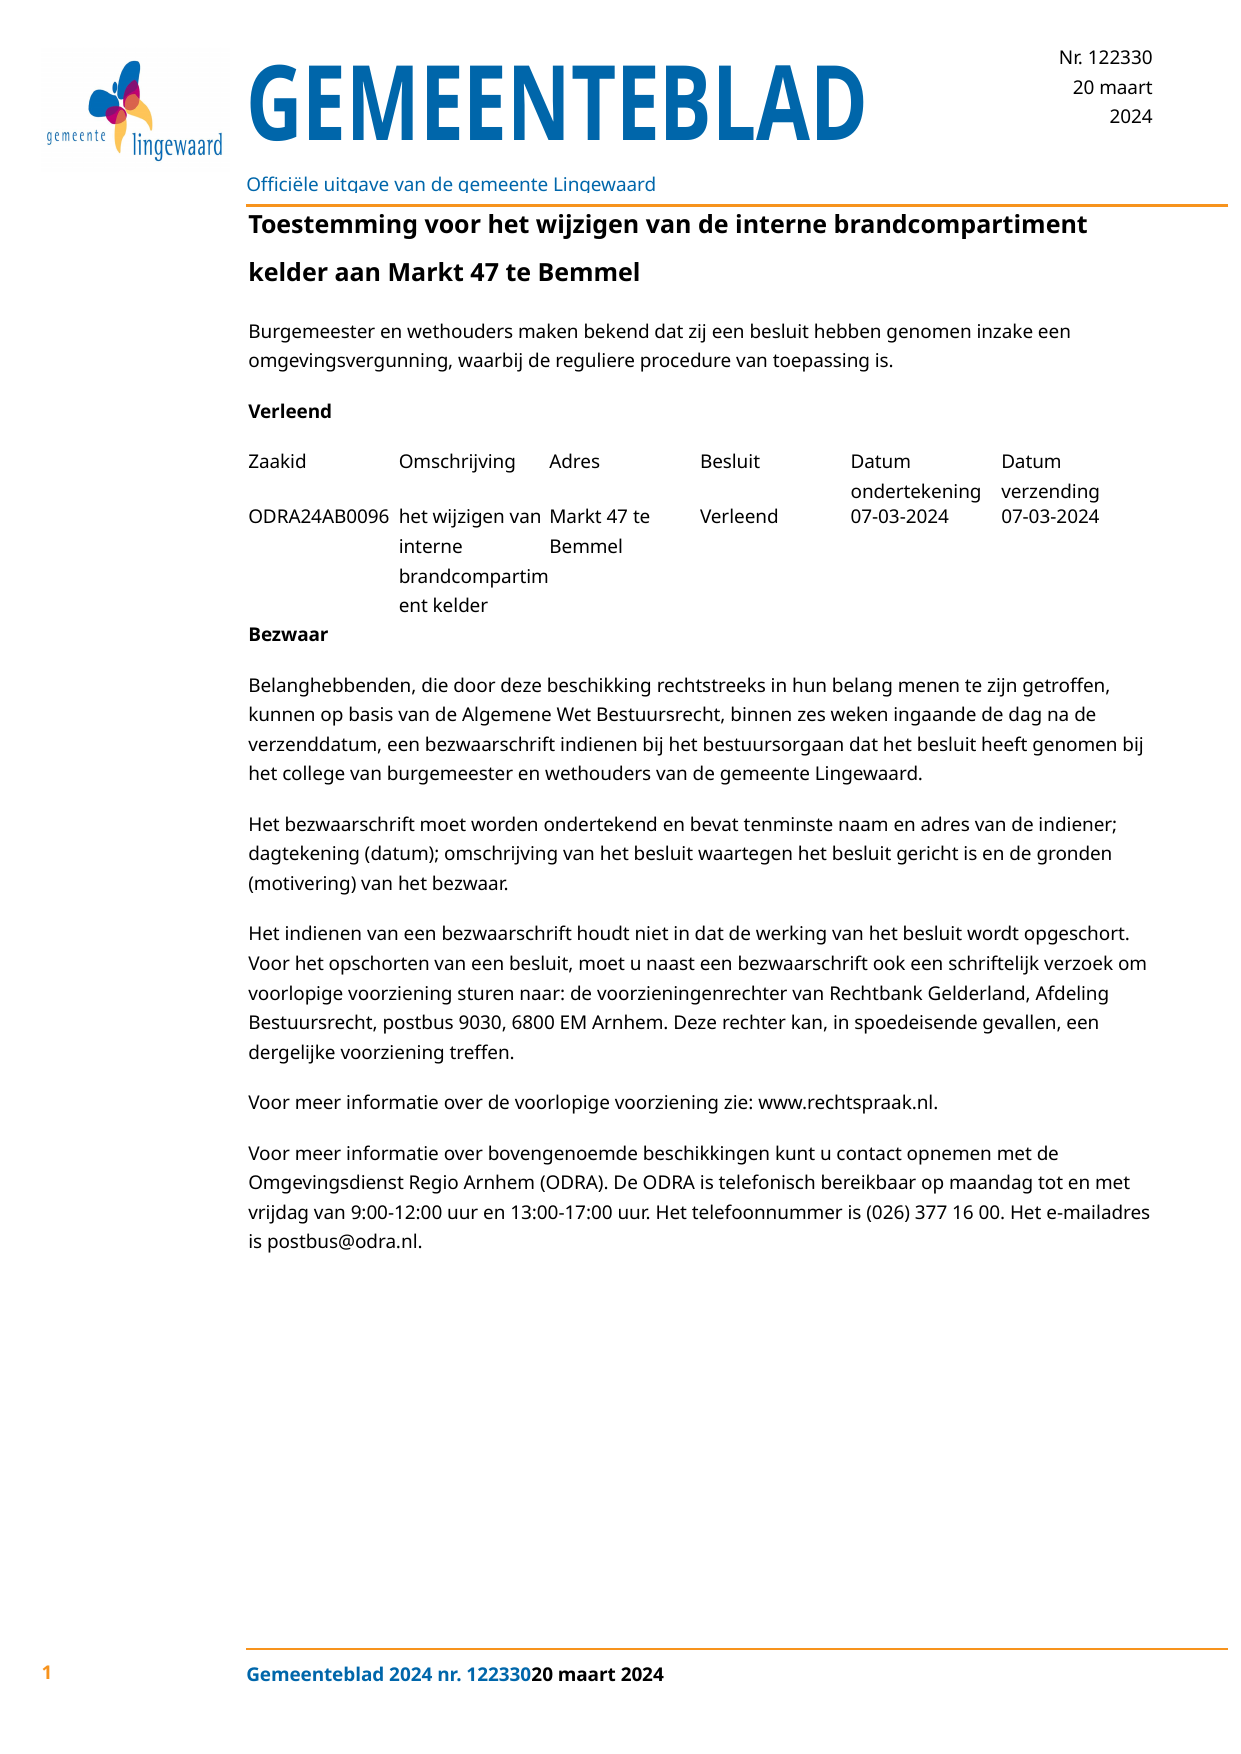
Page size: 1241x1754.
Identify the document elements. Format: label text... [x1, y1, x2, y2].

table_header Datum ondertekening [850, 449, 1001, 504]
table_header Besluit [700, 449, 850, 504]
text Burgemeester en wethouders maken bekend dat zij een besluit hebben genomen inzake een omgevingsvergunning, waarbij de reguliere procedure van toepassing is. [248, 318, 1152, 373]
text Verleend [248, 398, 1152, 424]
table_header Adres [549, 449, 700, 504]
table_cell het wijzigen van interne brandcompartiment kelder [399, 504, 549, 618]
table_header Datum verzending [1001, 449, 1152, 504]
table_cell 07-03-2024 [1001, 504, 1152, 618]
table_cell Markt 47 te Bemmel [549, 504, 700, 618]
text Het indienen van een bezwaarschrift houdt niet in dat de werking van het besluit wordt opgeschort. Voor het opschorten van een besluit, moet u naast een bezwaarschrift ook een schriftelijk verzoek om voorlopige voorziening sturen naar: de voorzieningenrechter van Rechtbank Gelderland, Afdeling Bestuursrecht, postbus 9030, 6800 EM Arnhem. Deze rechter kan, in spoedeisende gevallen, een dergelijke voorziening treffen. [248, 921, 1152, 1065]
text Belanghebbenden, die door deze beschikking rechtstreeks in hun belang menen te zijn getroffen, kunnen op basis van de Algemene Wet Bestuursrecht, binnen zes weken ingaande de dag na de verzenddatum, een bezwaarschrift indienen bij het bestuursorgaan dat het besluit heeft genomen bij het college van burgemeester en wethouders van de gemeente Lingewaard. [248, 672, 1152, 786]
table_header Omschrijving [399, 449, 549, 504]
table_cell ODRA24AB0096 [248, 504, 398, 618]
text Toestemming voor het wijzigen van de interne brandcompartiment kelder aan Markt 47 te Bemmel [248, 207, 1152, 288]
table_cell Verleend [700, 504, 850, 618]
table_cell 07-03-2024 [850, 504, 1001, 618]
picture [41, 47, 231, 172]
text Bezwaar [248, 621, 1152, 647]
table_header Zaakid [248, 449, 398, 504]
text Voor meer informatie over bovengenoemde beschikkingen kunt u contact opnemen met de Omgevingsdienst Regio Arnhem (ODRA). De ODRA is telefonisch bereikbaar op maandag tot en met vrijdag van 9:00-12:00 uur en 13:00-17:00 uur. Het telefoonnummer is (026) 377 16 00. Het e-mailadres is postbus@odra.nl. [248, 1140, 1152, 1254]
text Voor meer informatie over de voorlopige voorziening zie: www.rechtspraak.nl. [248, 1089, 1152, 1115]
text Het bezwaarschrift moet worden ondertekend en bevat tenminste naam en adres van de indiener; dagtekening (datum); omschrijving van het besluit waartegen het besluit gericht is en de gronden (motivering) van het bezwaar. [248, 811, 1152, 896]
